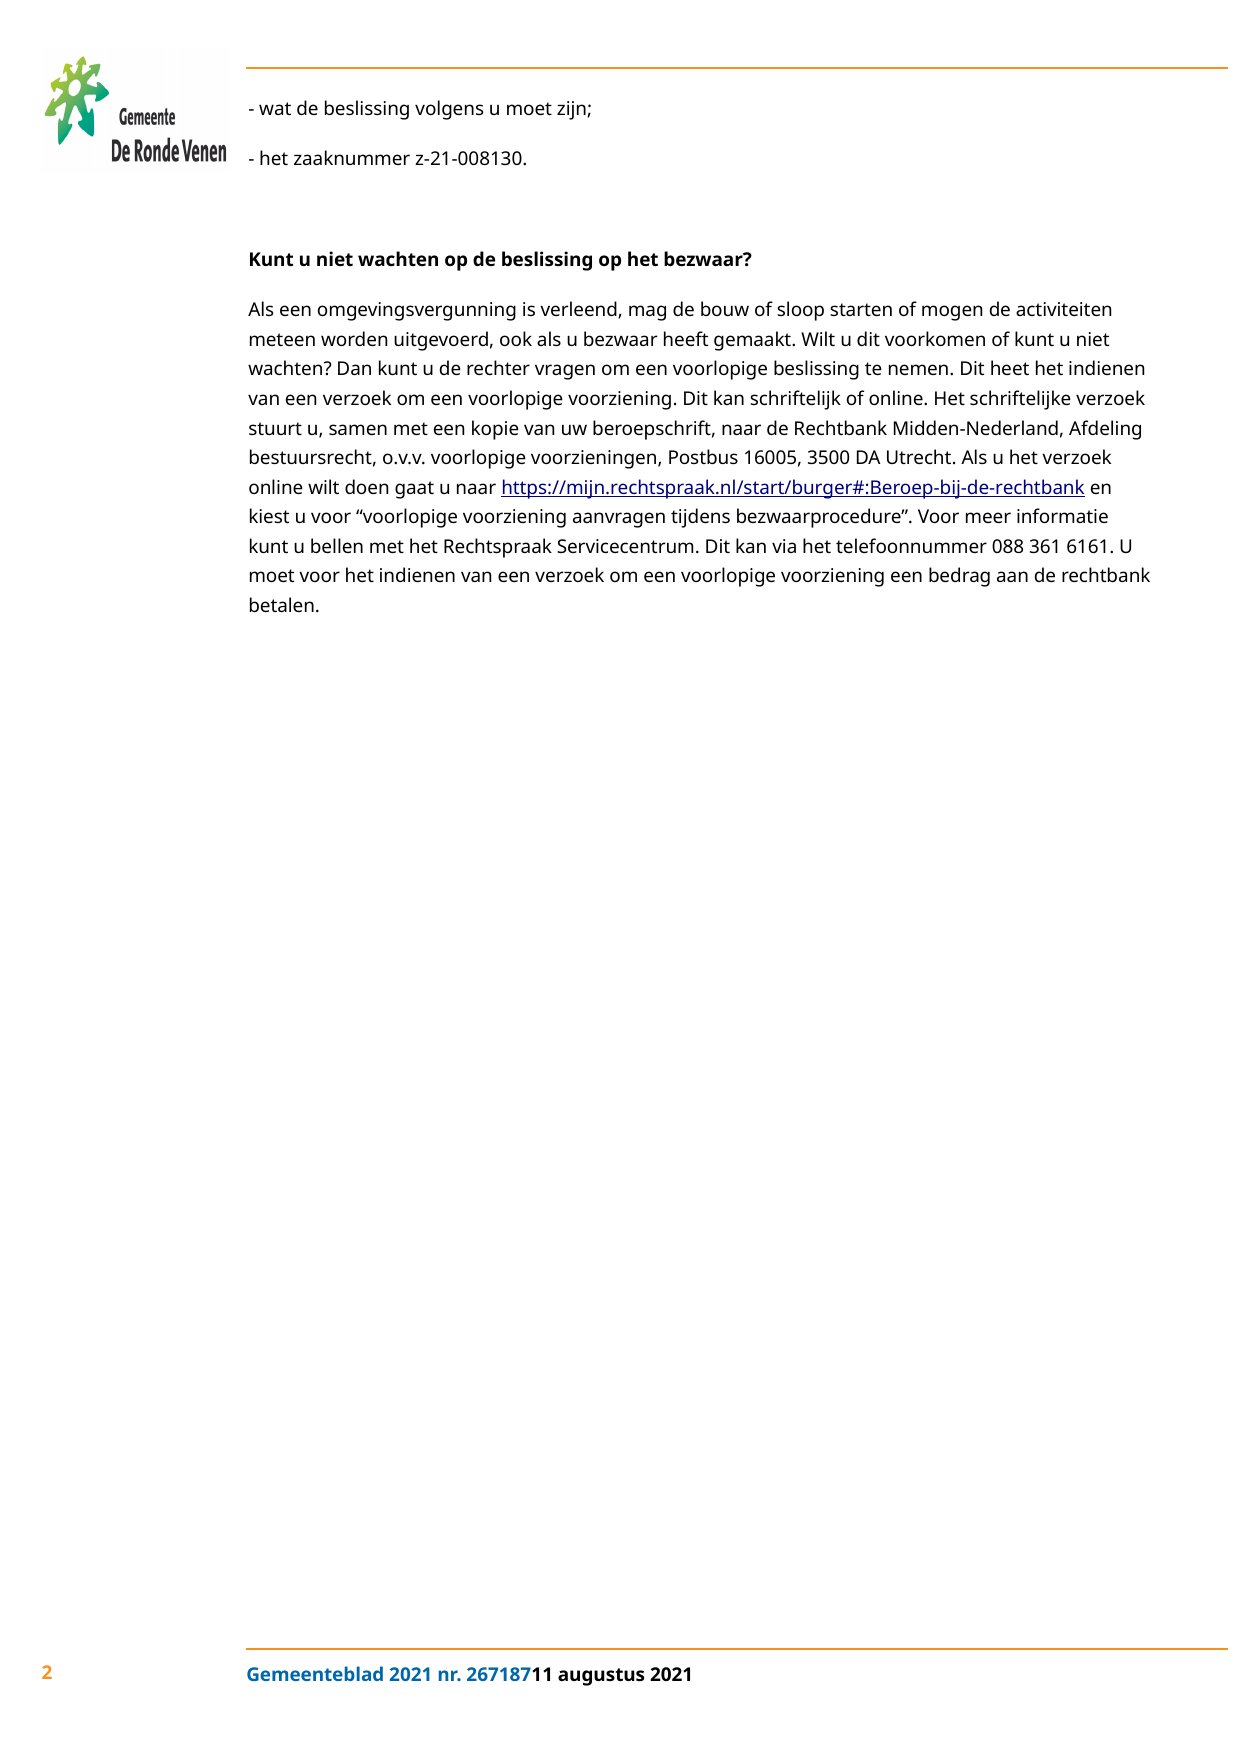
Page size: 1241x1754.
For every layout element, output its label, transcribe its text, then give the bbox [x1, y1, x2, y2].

text - het zaaknummer z-21-008130. [248, 145, 1152, 171]
text Als een omgevingsvergunning is verleend, mag de bouw of sloop starten of mogen de activiteiten meteen worden uitgevoerd, ook als u bezwaar heeft gemaakt. Wilt u dit voorkomen of kunt u niet wachten? Dan kunt u de rechter vragen om een voorlopige beslissing te nemen. Dit heet het indienen van een verzoek om een voorlopige voorziening. Dit kan schriftelijk of online. Het schriftelijke verzoek stuurt u, samen met een kopie van uw beroepschrift, naar de Rechtbank Midden-Nederland, Afdeling bestuursrecht, o.v.v. voorlopige voorzieningen, Postbus 16005, 3500 DA Utrecht. Als u het verzoek online wilt doen gaat u naar https://mijn.rechtspraak.nl/start/burger#:Beroep-bij-de-rechtbank en kiest u voor “voorlopige voorziening aanvragen tijdens bezwaarprocedure”. Voor meer informatie kunt u bellen met het Rechtspraak Servicecentrum. Dit kan via het telefoonnummer 088 361 6161. U moet voor het indienen van een verzoek om een voorlopige voorziening een bedrag aan de rechtbank betalen. [248, 296, 1152, 618]
text Kunt u niet wachten op de beslissing op het bezwaar? [248, 246, 1152, 272]
picture [41, 47, 231, 172]
text - wat de beslissing volgens u moet zijn; [248, 95, 1152, 121]
